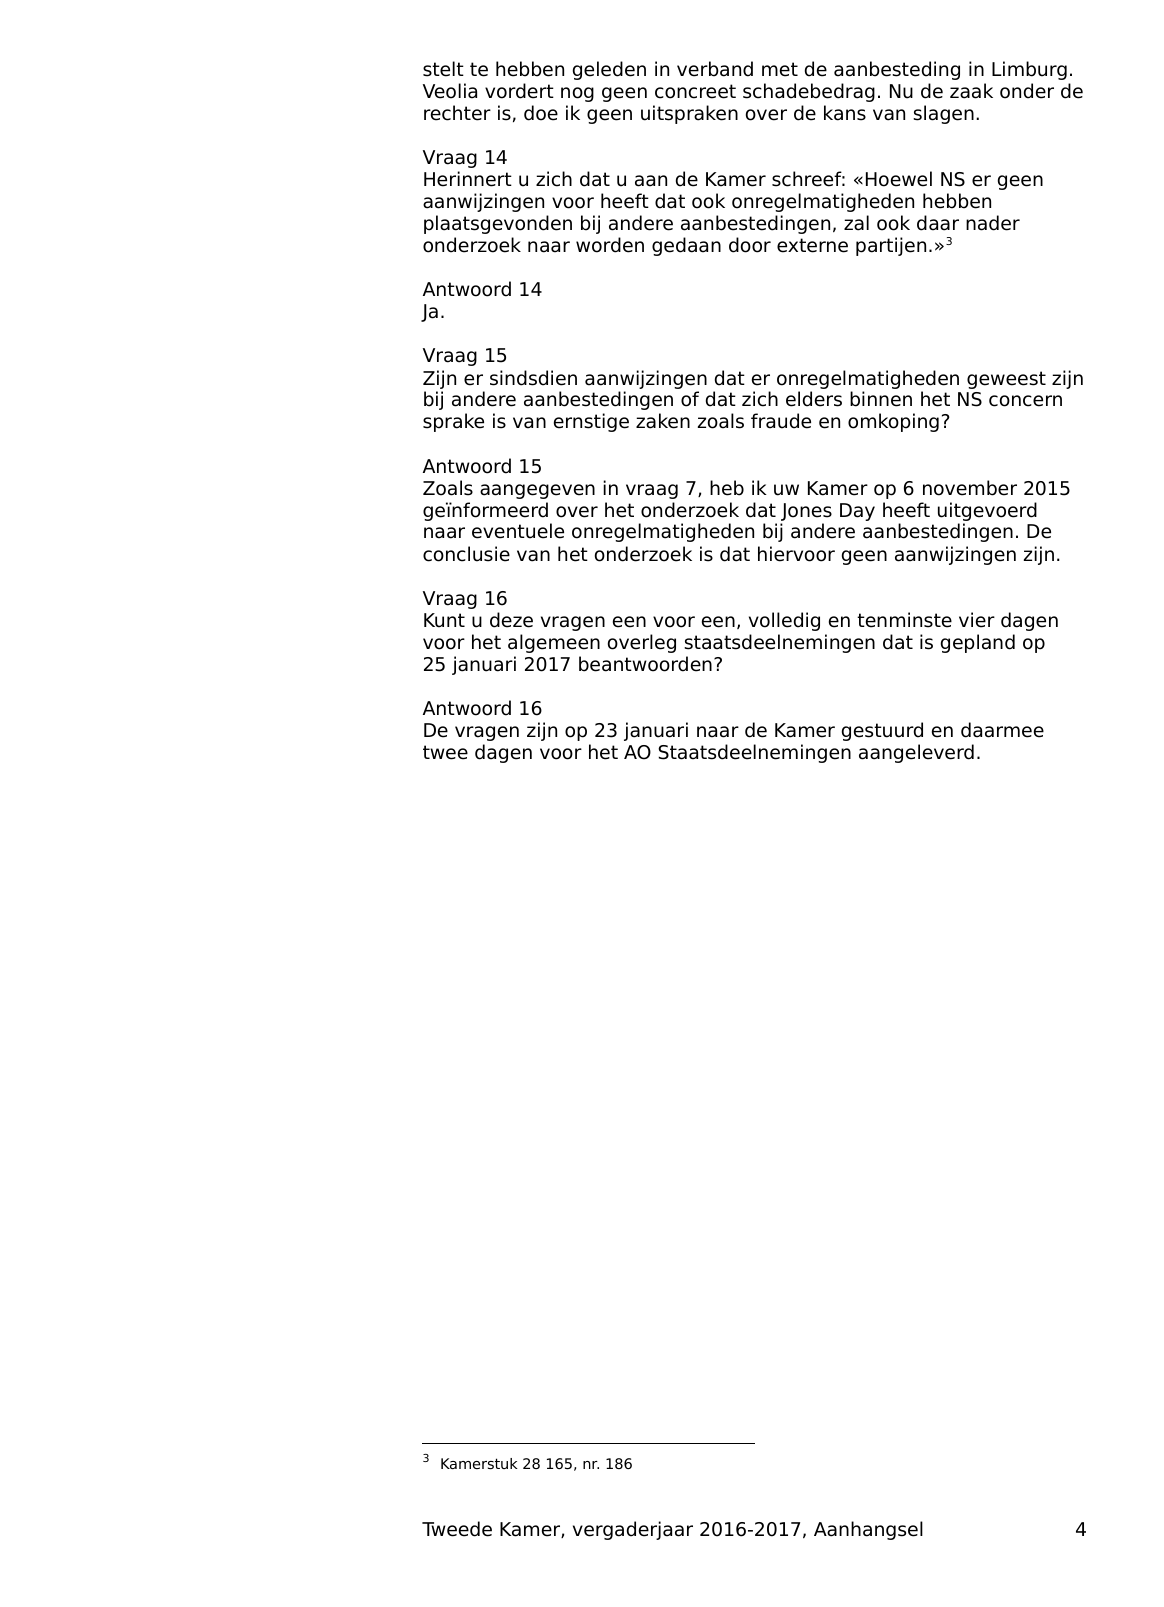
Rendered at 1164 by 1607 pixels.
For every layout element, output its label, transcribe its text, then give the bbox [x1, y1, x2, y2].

text Antwoord 14 [422, 279, 1087, 301]
text Herinnert u zich dat u aan de Kamer schreef: «Hoewel NS er geen aanwijzingen voor heeft dat ook onregelmatigheden hebben plaatsgevonden bij andere aanbestedingen, zal ook daar nader onderzoek naar worden gedaan door externe partijen.» [422, 169, 1087, 257]
text De vragen zijn op 23 januari naar de Kamer gestuurd en daarmee twee dagen voor het AO Staatsdeelnemingen aangeleverd. [422, 720, 1087, 764]
text Zijn er sindsdien aanwijzingen dat er onregelmatigheden geweest zijn bij andere aanbestedingen of dat zich elders binnen het NS concern sprake is van ernstige zaken zoals fraude en omkoping? [422, 367, 1087, 433]
text Vraag 15 [422, 345, 1087, 367]
text Vraag 14 [422, 147, 1087, 169]
text Kunt u deze vragen een voor een, volledig en tenminste vier dagen voor het algemeen overleg staatsdeelnemingen dat is gepland op 25 januari 2017 beantwoorden? [422, 609, 1087, 676]
text Ja. [422, 301, 1087, 323]
text Antwoord 16 [422, 698, 1087, 720]
text Zoals aangegeven in vraag 7, heb ik uw Kamer op 6 november 2015 geïnformeerd over het onderzoek dat Jones Day heeft uitgevoerd naar eventuele onregelmatigheden bij andere aanbestedingen. De conclusie van het onderzoek is dat hiervoor geen aanwijzingen zijn. [422, 477, 1087, 565]
text Kamerstuk 28 165, nr. 186 [422, 1452, 1087, 1474]
text Vraag 16 [422, 588, 1087, 609]
text Antwoord 15 [422, 456, 1087, 477]
text stelt te hebben geleden in verband met de aanbesteding in Limburg. Veolia vordert nog geen concreet schadebedrag. Nu de zaak onder de rechter is, doe ik geen uitspraken over de kans van slagen. [422, 59, 1087, 125]
